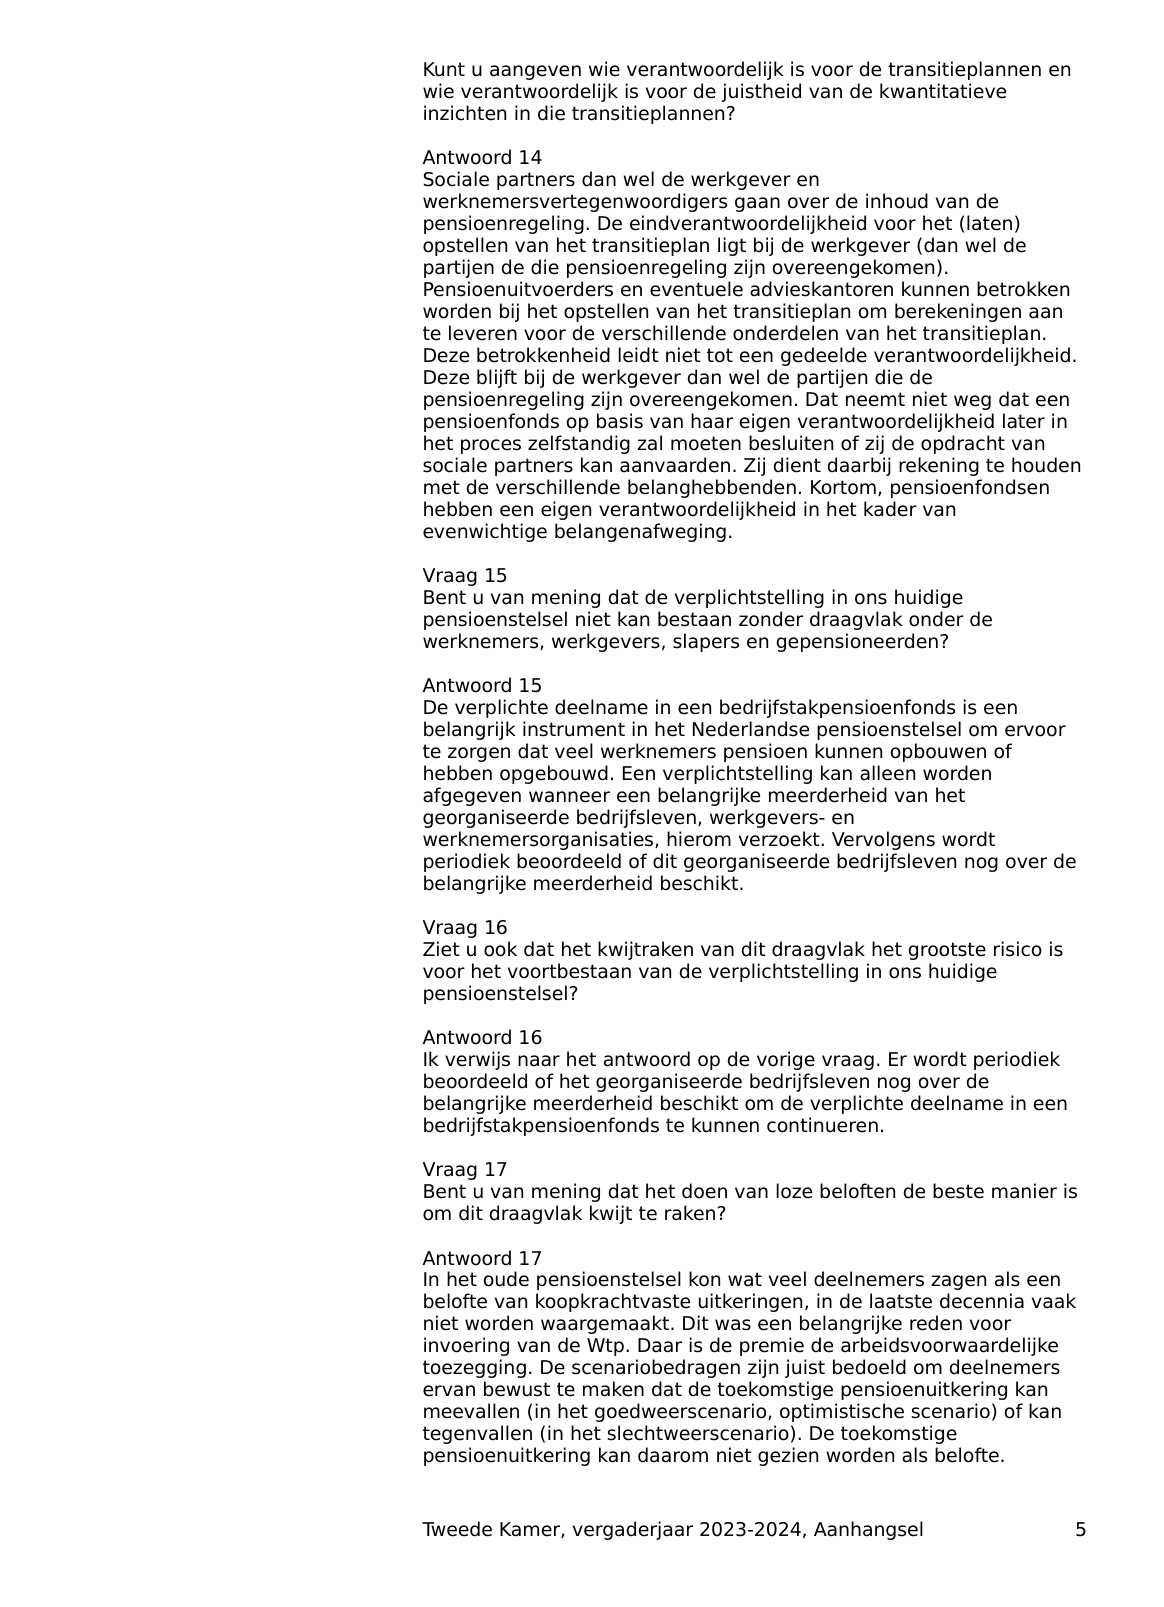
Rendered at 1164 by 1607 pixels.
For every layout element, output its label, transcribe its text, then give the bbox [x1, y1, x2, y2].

text In het oude pensioenstelsel kon wat veel deelnemers zagen als een belofte van koopkrachtvaste uitkeringen, in de laatste decennia vaak niet worden waargemaakt. Dit was een belangrijke reden voor invoering van de Wtp. Daar is de premie de arbeidsvoorwaardelijke toezegging. De scenariobedragen zijn juist bedoeld om deelnemers ervan bewust te maken dat de toekomstige pensioenuitkering kan meevallen (in het goedweerscenario, optimistische scenario) of kan tegenvallen (in het slechtweerscenario). De toekomstige pensioenuitkering kan daarom niet gezien worden als belofte. [422, 1269, 1087, 1467]
text Vraag 16 [422, 917, 1087, 939]
text Kunt u aangeven wie verantwoordelijk is voor de transitieplannen en wie verantwoordelijk is voor de juistheid van de kwantitatieve inzichten in die transitieplannen? [422, 59, 1087, 125]
text Vraag 15 [422, 565, 1087, 587]
text Ik verwijs naar het antwoord op de vorige vraag. Er wordt periodiek beoordeeld of het georganiseerde bedrijfsleven nog over de belangrijke meerderheid beschikt om de verplichte deelname in een bedrijfstakpensioenfonds te kunnen continueren. [422, 1049, 1087, 1137]
text Bent u van mening dat de verplichtstelling in ons huidige pensioenstelsel niet kan bestaan zonder draagvlak onder de werknemers, werkgevers, slapers en gepensioneerden? [422, 587, 1087, 653]
text De verplichte deelname in een bedrijfstakpensioenfonds is een belangrijk instrument in het Nederlandse pensioenstelsel om ervoor te zorgen dat veel werknemers pensioen kunnen opbouwen of hebben opgebouwd. Een verplichtstelling kan alleen worden afgegeven wanneer een belangrijke meerderheid van het georganiseerde bedrijfsleven, werkgevers- en werknemersorganisaties, hierom verzoekt. Vervolgens wordt periodiek beoordeeld of dit georganiseerde bedrijfsleven nog over de belangrijke meerderheid beschikt. [422, 697, 1087, 895]
text Sociale partners dan wel de werkgever en werknemersvertegenwoordigers gaan over de inhoud van de pensioenregeling. De eindverantwoordelijkheid voor het (laten) opstellen van het transitieplan ligt bij de werkgever (dan wel de partijen de die pensioenregeling zijn overeengekomen). Pensioenuitvoerders en eventuele advieskantoren kunnen betrokken worden bij het opstellen van het transitieplan om berekeningen aan te leveren voor de verschillende onderdelen van het transitieplan. Deze betrokkenheid leidt niet tot een gedeelde verantwoordelijkheid. Deze blijft bij de werkgever dan wel de partijen die de pensioenregeling zijn overeengekomen. Dat neemt niet weg dat een pensioenfonds op basis van haar eigen verantwoordelijkheid later in het proces zelfstandig zal moeten besluiten of zij de opdracht van sociale partners kan aanvaarden. Zij dient daarbij rekening te houden met de verschillende belanghebbenden. Kortom, pensioenfondsen hebben een eigen verantwoordelijkheid in het kader van evenwichtige belangenafweging. [422, 169, 1087, 543]
text Bent u van mening dat het doen van loze beloften de beste manier is om dit draagvlak kwijt te raken? [422, 1181, 1087, 1225]
text Antwoord 17 [422, 1247, 1087, 1269]
text Antwoord 15 [422, 675, 1087, 697]
text Antwoord 14 [422, 147, 1087, 169]
text Antwoord 16 [422, 1027, 1087, 1049]
text Vraag 17 [422, 1159, 1087, 1181]
text Ziet u ook dat het kwijtraken van dit draagvlak het grootste risico is voor het voortbestaan van de verplichtstelling in ons huidige pensioenstelsel? [422, 939, 1087, 1005]
